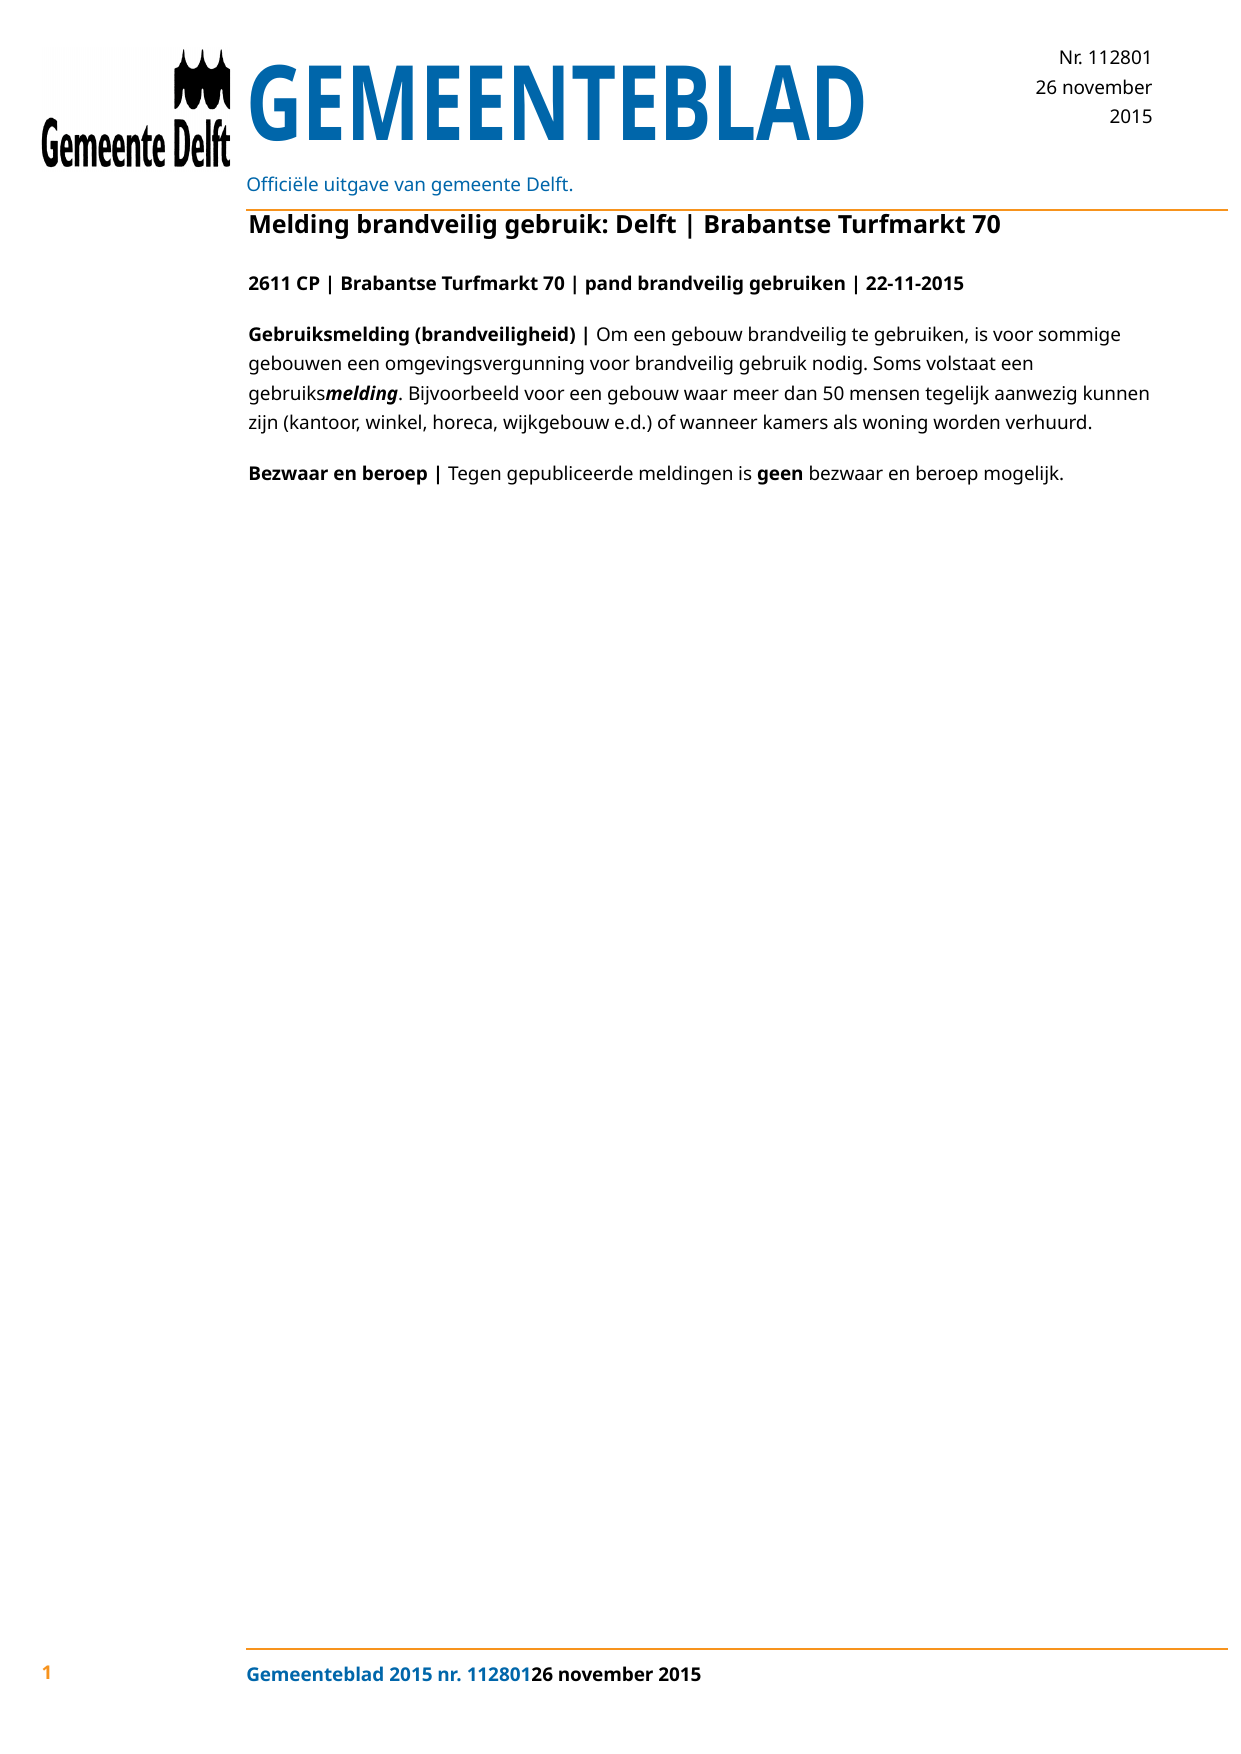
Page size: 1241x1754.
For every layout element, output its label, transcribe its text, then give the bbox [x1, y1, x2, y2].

text Gebruiksmelding (brandveiligheid) | Om een gebouw brandveilig te gebruiken, is voor sommige gebouwen een omgevingsvergunning voor brandveilig gebruik nodig. Soms volstaat een gebruiksmelding. Bijvoorbeeld voor een gebouw waar meer dan 50 mensen tegelijk aanwezig kunnen zijn (kantoor, winkel, horeca, wijkgebouw e.d.) of wanneer kamers als woning worden verhuurd. [248, 321, 1152, 435]
picture [41, 47, 231, 172]
text 2611 CP | Brabantse Turfmarkt 70 | pand brandveilig gebruiken | 22-11-2015 [248, 270, 1152, 296]
text Melding brandveilig gebruik: Delft | Brabantse Turfmarkt 70 [248, 211, 1152, 241]
text Bezwaar en beroep | Tegen gepubliceerde meldingen is geen bezwaar en beroep mogelijk. [248, 460, 1152, 486]
